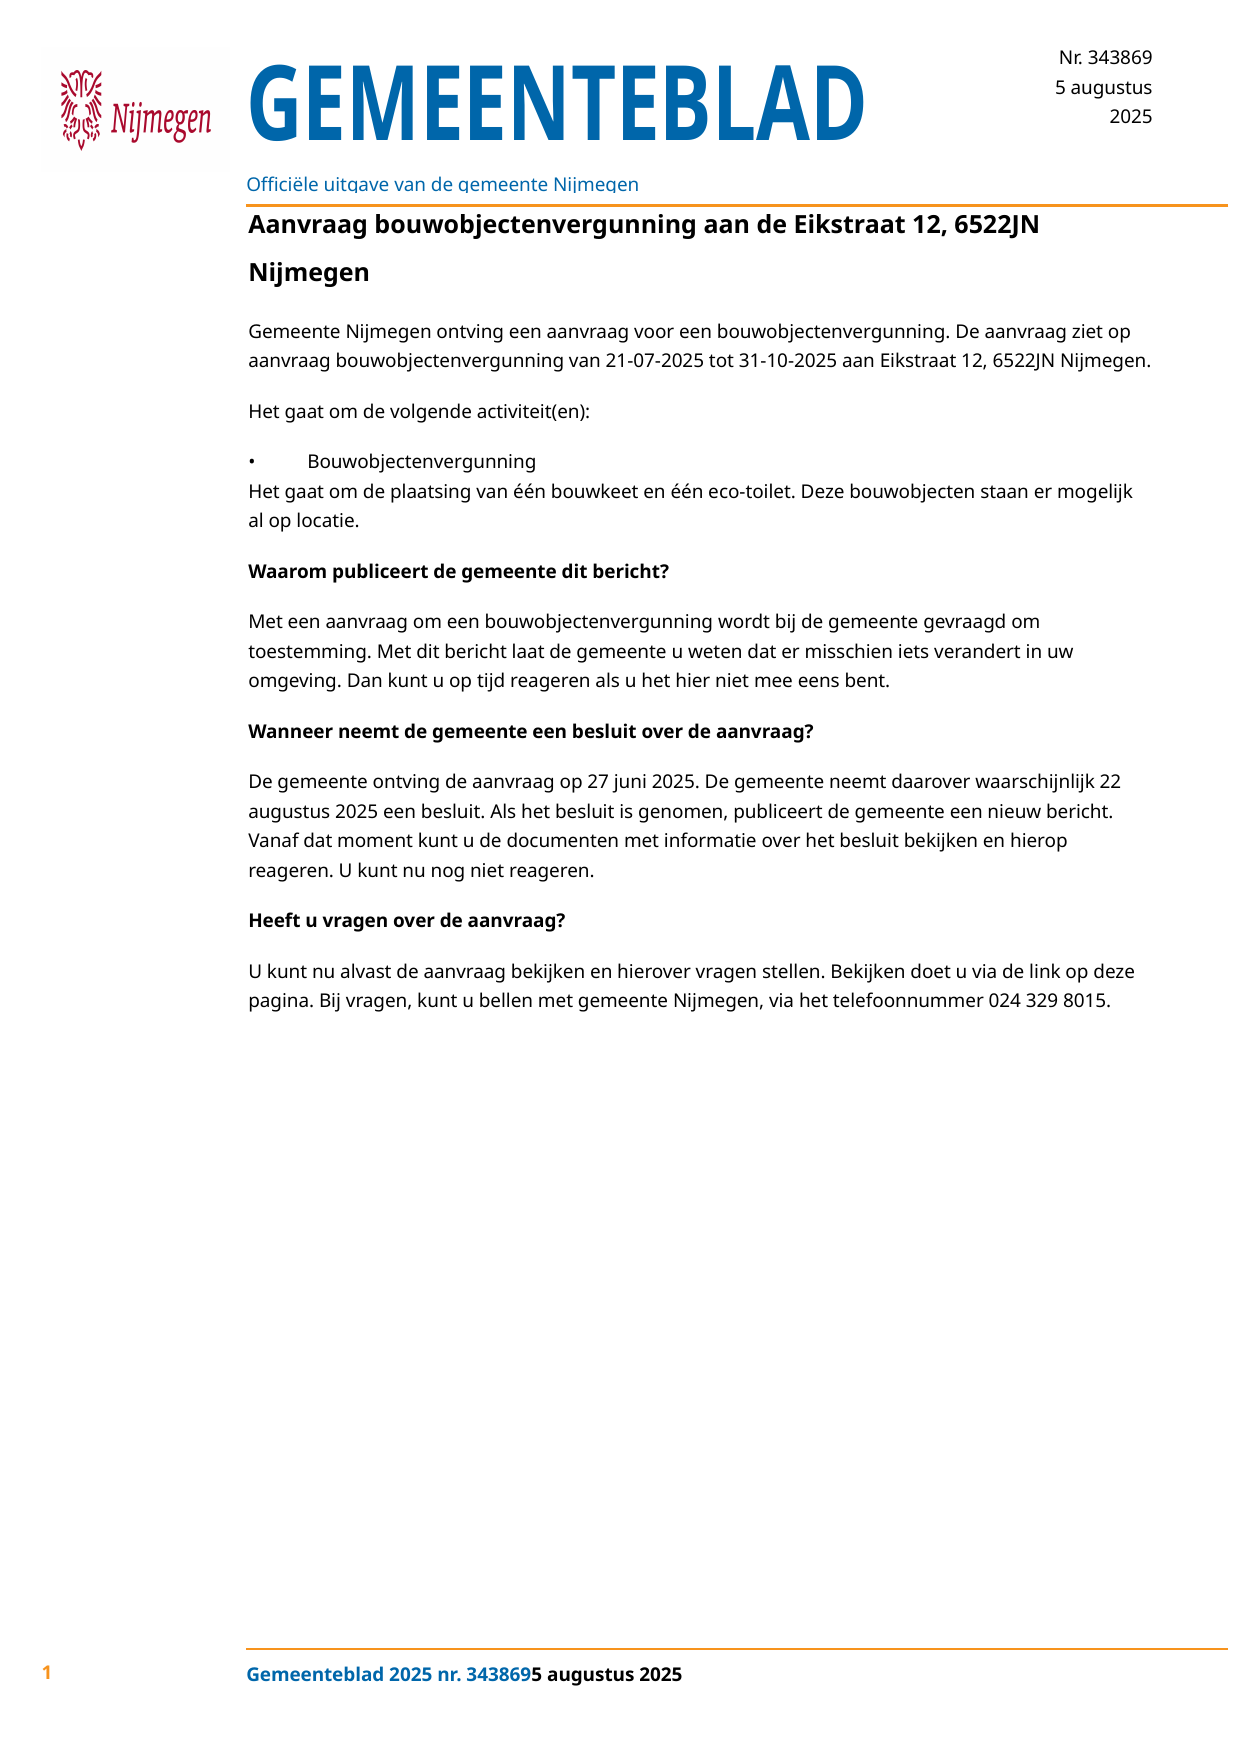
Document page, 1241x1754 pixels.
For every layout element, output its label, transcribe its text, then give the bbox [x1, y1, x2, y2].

text Heeft u vragen over de aanvraag? [248, 907, 1152, 933]
text Gemeente Nijmegen ontving een aanvraag voor een bouwobjectenvergunning. De aanvraag ziet op aanvraag bouwobjectenvergunning van 21-07-2025 tot 31-10-2025 aan Eikstraat 12, 6522JN Nijmegen. [248, 318, 1152, 373]
text Het gaat om de plaatsing van één bouwkeet en één eco-toilet. Deze bouwobjecten staan er mogelijk al op locatie. [248, 478, 1152, 533]
text Het gaat om de volgende activiteit(en): [248, 398, 1152, 424]
text Aanvraag bouwobjectenvergunning aan de Eikstraat 12, 6522JN Nijmegen [248, 207, 1152, 288]
text Waarom publiceert de gemeente dit bericht? [248, 558, 1152, 584]
text U kunt nu alvast de aanvraag bekijken en hierover vragen stellen. Bekijken doet u via de link op deze pagina. Bij vragen, kunt u bellen met gemeente Nijmegen, via het telefoonnummer 024 329 8015. [248, 958, 1152, 1013]
text De gemeente ontving de aanvraag op 27 juni 2025. De gemeente neemt daarover waarschijnlijk 22 augustus 2025 een besluit. Als het besluit is genomen, publiceert de gemeente een nieuw bericht. Vanaf dat moment kunt u de documenten met informatie over het besluit bekijken en hierop reageren. U kunt nu nog niet reageren. [248, 768, 1152, 883]
picture [41, 47, 231, 172]
text Met een aanvraag om een bouwobjectenvergunning wordt bij de gemeente gevraagd om toestemming. Met dit bericht laat de gemeente u weten dat er misschien iets verandert in uw omgeving. Dan kunt u op tijd reageren als u het hier niet mee eens bent. [248, 608, 1152, 693]
text Wanneer neemt de gemeente een besluit over de aanvraag? [248, 718, 1152, 744]
list Bouwobjectenvergunning [248, 448, 1152, 474]
